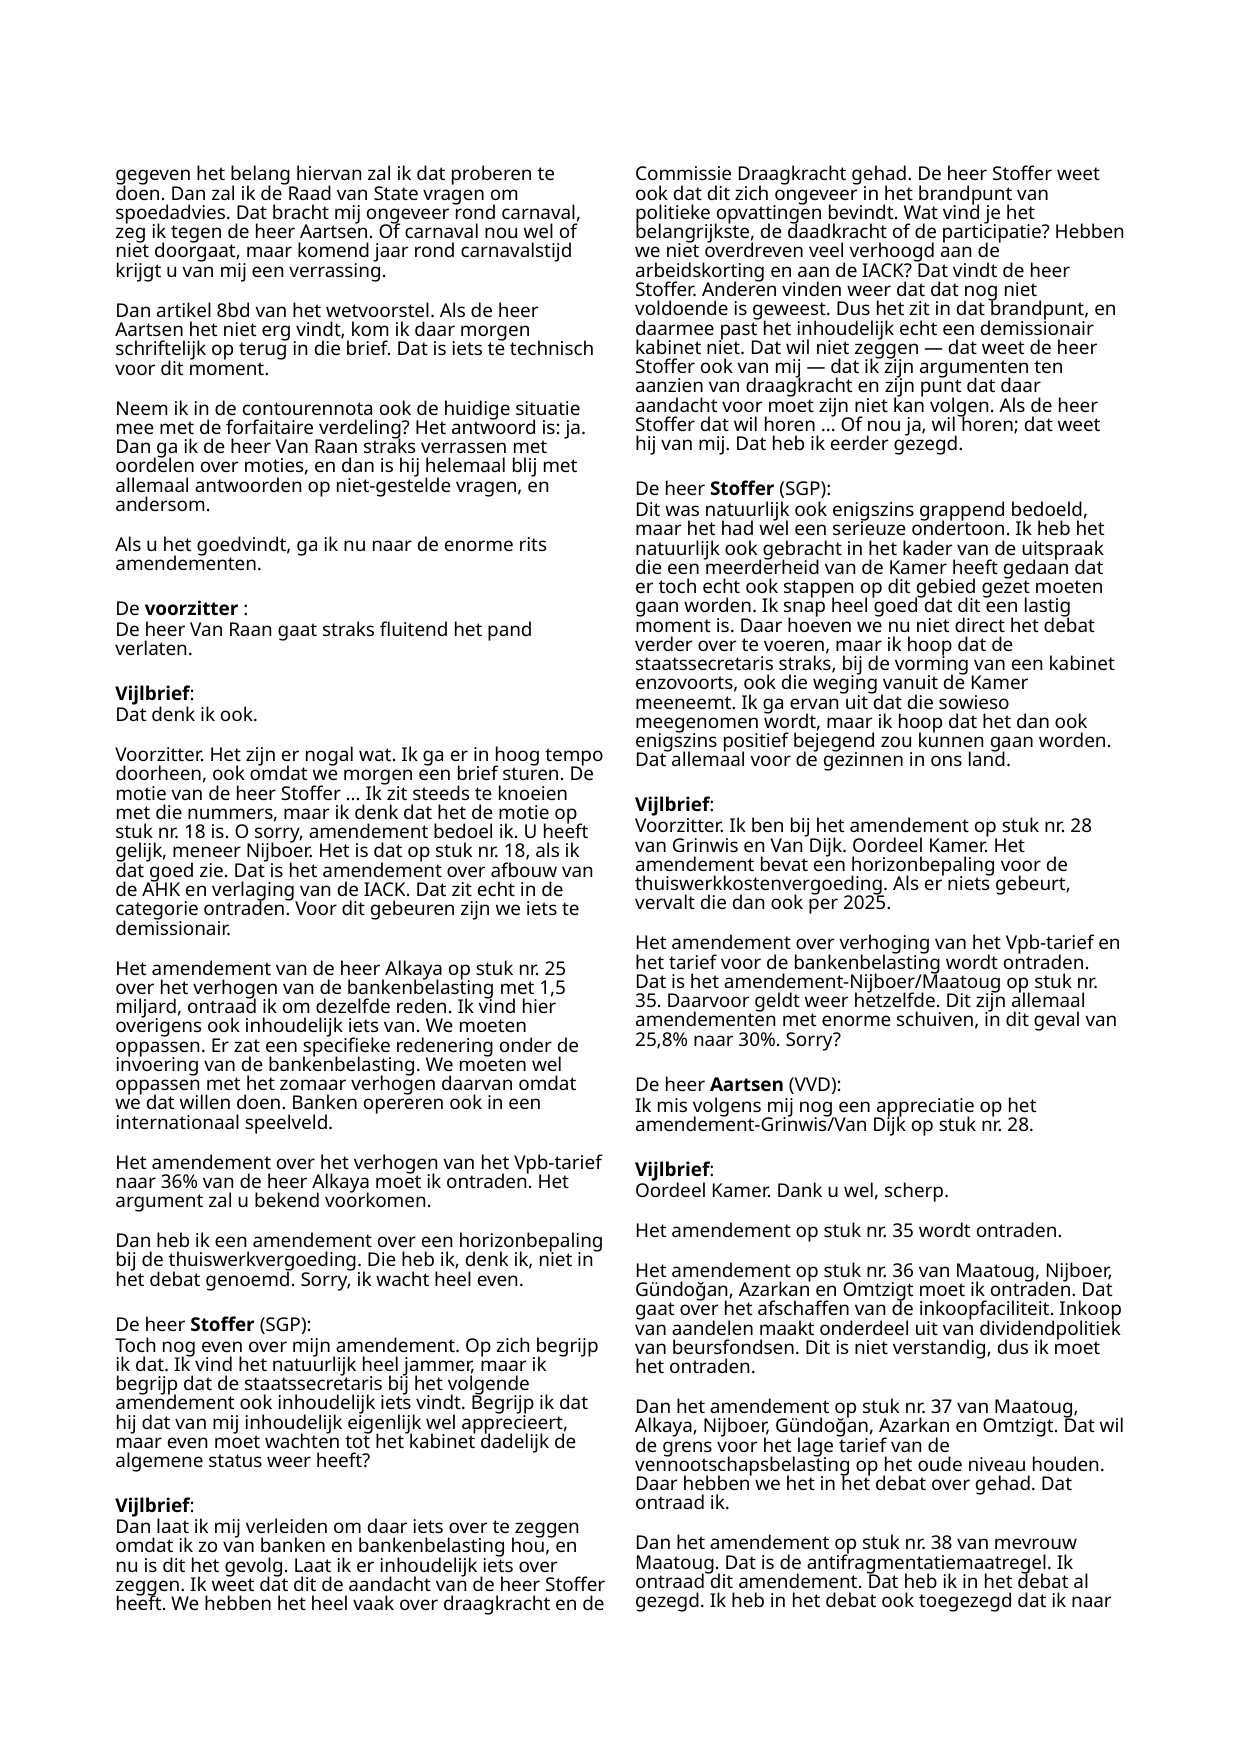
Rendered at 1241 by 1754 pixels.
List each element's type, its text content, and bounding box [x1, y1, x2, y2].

text De heer Aartsen (VVD): [635, 1071, 1125, 1097]
text Het amendement over het verhogen van het Vpb-tarief naar 36% van de heer Alkaya moet ik ontraden. Het argument zal u bekend voorkomen. [115, 1154, 605, 1211]
text Het amendement van de heer Alkaya op stuk nr. 25 over het verhogen van de bankenbelasting met 1,5 miljard, ontraad ik om dezelfde reden. Ik vind hier overigens ook inhoudelijk iets van. We moeten oppassen. Er zat een specifieke redenering onder de invoering van de bankenbelasting. We moeten wel oppassen met het zomaar verhogen daarvan omdat we dat willen doen. Banken opereren ook in een internationaal speelveld. [115, 959, 605, 1133]
text Neem ik in de contourennota ook de huidige situatie mee met de forfaitaire verdeling? Het antwoord is: ja. Dan ga ik de heer Van Raan straks verrassen met oordelen over moties, en dan is hij helemaal blij met allemaal antwoorden op niet-gestelde vragen, en andersom. [115, 399, 605, 515]
text Vijlbrief: [115, 1492, 605, 1518]
text Dan laat ik mij verleiden om daar iets over te zeggen omdat ik zo van banken en bankenbelasting hou, en nu is dit het gevolg. Laat ik er inhoudelijk iets over zeggen. Ik weet dat dit de aandacht van de heer Stoffer heeft. We hebben het heel vaak over draagkracht en de [115, 1518, 605, 1614]
text De heer Van Raan gaat straks fluitend het pand verlaten. [115, 621, 605, 659]
text De voorzitter : [115, 595, 605, 621]
text Oordeel Kamer. Dank u wel, scherp. [635, 1182, 1125, 1201]
text Dan het amendement op stuk nr. 38 van mevrouw Maatoug. Dat is de antifragmentatiemaatregel. Ik ontraad dit amendement. Dat heb ik in het debat al gezegd. Ik heb in het debat ook toegezegd dat ik naar [635, 1534, 1125, 1611]
text Het amendement op stuk nr. 36 van Maatoug, Nijboer, Gündoğan, Azarkan en Omtzigt moet ik ontraden. Dat gaat over het afschaffen van de inkoopfaciliteit. Inkoop van aandelen maakt onderdeel uit van dividendpolitiek van beursfondsen. Dit is niet verstandig, dus ik moet het ontraden. [635, 1262, 1125, 1377]
text Toch nog even over mijn amendement. Op zich begrijp ik dat. Ik vind het natuurlijk heel jammer, maar ik begrijp dat de staatssecretaris bij het volgende amendement ook inhoudelijk iets vindt. Begrijp ik dat hij dat van mij inhoudelijk eigenlijk wel apprecieert, maar even moet wachten tot het kabinet dadelijk de algemene status weer heeft? [115, 1337, 605, 1471]
text De heer Stoffer (SGP): [635, 475, 1125, 501]
text Het amendement op stuk nr. 35 wordt ontraden. [635, 1222, 1125, 1241]
text Dit was natuurlijk ook enigszins grappend bedoeld, maar het had wel een serieuze ondertoon. Ik heb het natuurlijk ook gebracht in het kader van de uitspraak die een meerderheid van de Kamer heeft gedaan dat er toch echt ook stappen op dit gebied gezet moeten gaan worden. Ik snap heel goed dat dit een lastig moment is. Daar hoeven we nu niet direct het debat verder over te voeren, maar ik hoop dat de staatssecretaris straks, bij de vorming van een kabinet enzovoorts, ook die weging vanuit de Kamer meeneemt. Ik ga ervan uit dat die sowieso meegenomen wordt, maar ik hoop dat het dan ook enigszins positief bejegend zou kunnen gaan worden. Dat allemaal voor de gezinnen in ons land. [635, 501, 1125, 771]
text Vijlbrief: [635, 1156, 1125, 1182]
text Dan heb ik een amendement over een horizonbepaling bij de thuiswerkvergoeding. Die heb ik, denk ik, niet in het debat genoemd. Sorry, ik wacht heel even. [115, 1232, 605, 1290]
text Het amendement over verhoging van het Vpb-tarief en het tarief voor de bankenbelasting wordt ontraden. Dat is het amendement-Nijboer/Maatoug op stuk nr. 35. Daarvoor geldt weer hetzelfde. Dit zijn allemaal amendementen met enorme schuiven, in dit geval van 25,8% naar 30%. Sorry? [635, 934, 1125, 1050]
text Vijlbrief: [115, 680, 605, 706]
text Voorzitter. Het zijn er nogal wat. Ik ga er in hoog tempo doorheen, ook omdat we morgen een brief sturen. De motie van de heer Stoffer … Ik zit steeds te knoeien met die nummers, maar ik denk dat het de motie op stuk nr. 18 is. O sorry, amendement bedoel ik. U heeft gelijk, meneer Nijboer. Het is dat op stuk nr. 18, als ik dat goed zie. Dat is het amendement over afbouw van de AHK en verlaging van de IACK. Dat zit echt in de categorie ontraden. Voor dit gebeuren zijn we iets te demissionair. [115, 746, 605, 939]
text Als u het goedvindt, ga ik nu naar de enorme rits amendementen. [115, 536, 605, 574]
text Commissie Draagkracht gehad. De heer Stoffer weet ook dat dit zich ongeveer in het brandpunt van politieke opvattingen bevindt. Wat vind je het belangrijkste, de daadkracht of de participatie? Hebben we niet overdreven veel verhoogd aan de arbeidskorting en aan de IACK? Dat vindt de heer Stoffer. Anderen vinden weer dat dat nog niet voldoende is geweest. Dus het zit in dat brandpunt, en daarmee past het inhoudelijk echt een demissionair kabinet niet. Dat wil niet zeggen — dat weet de heer Stoffer ook van mij — dat ik zijn argumenten ten aanzien van draagkracht en zijn punt dat daar aandacht voor moet zijn niet kan volgen. Als de heer Stoffer dat wil horen … Of nou ja, wil horen; dat weet hij van mij. Dat heb ik eerder gezegd. [635, 165, 1125, 454]
text gegeven het belang hiervan zal ik dat proberen te doen. Dan zal ik de Raad van State vragen om spoedadvies. Dat bracht mij ongeveer rond carnaval, zeg ik tegen de heer Aartsen. Of carnaval nou wel of niet doorgaat, maar komend jaar rond carnavalstijd krijgt u van mij een verrassing. [115, 165, 605, 281]
text Ik mis volgens mij nog een appreciatie op het amendement-Grinwis/Van Dijk op stuk nr. 28. [635, 1097, 1125, 1135]
text Dan artikel 8bd van het wetvoorstel. Als de heer Aartsen het niet erg vindt, kom ik daar morgen schriftelijk op terug in die brief. Dat is iets te technisch voor dit moment. [115, 302, 605, 379]
text De heer Stoffer (SGP): [115, 1311, 605, 1337]
text Dat denk ik ook. [115, 706, 605, 725]
text Vijlbrief: [635, 792, 1125, 817]
text Voorzitter. Ik ben bij het amendement op stuk nr. 28 van Grinwis en Van Dijk. Oordeel Kamer. Het amendement bevat een horizonbepaling voor de thuiswerkkostenvergoeding. Als er niets gebeurt, vervalt die dan ook per 2025. [635, 817, 1125, 914]
text Dan het amendement op stuk nr. 37 van Maatoug, Alkaya, Nijboer, Gündoğan, Azarkan en Omtzigt. Dat wil de grens voor het lage tarief van de vennootschapsbelasting op het oude niveau houden. Daar hebben we het in het debat over gehad. Dat ontraad ik. [635, 1398, 1125, 1514]
